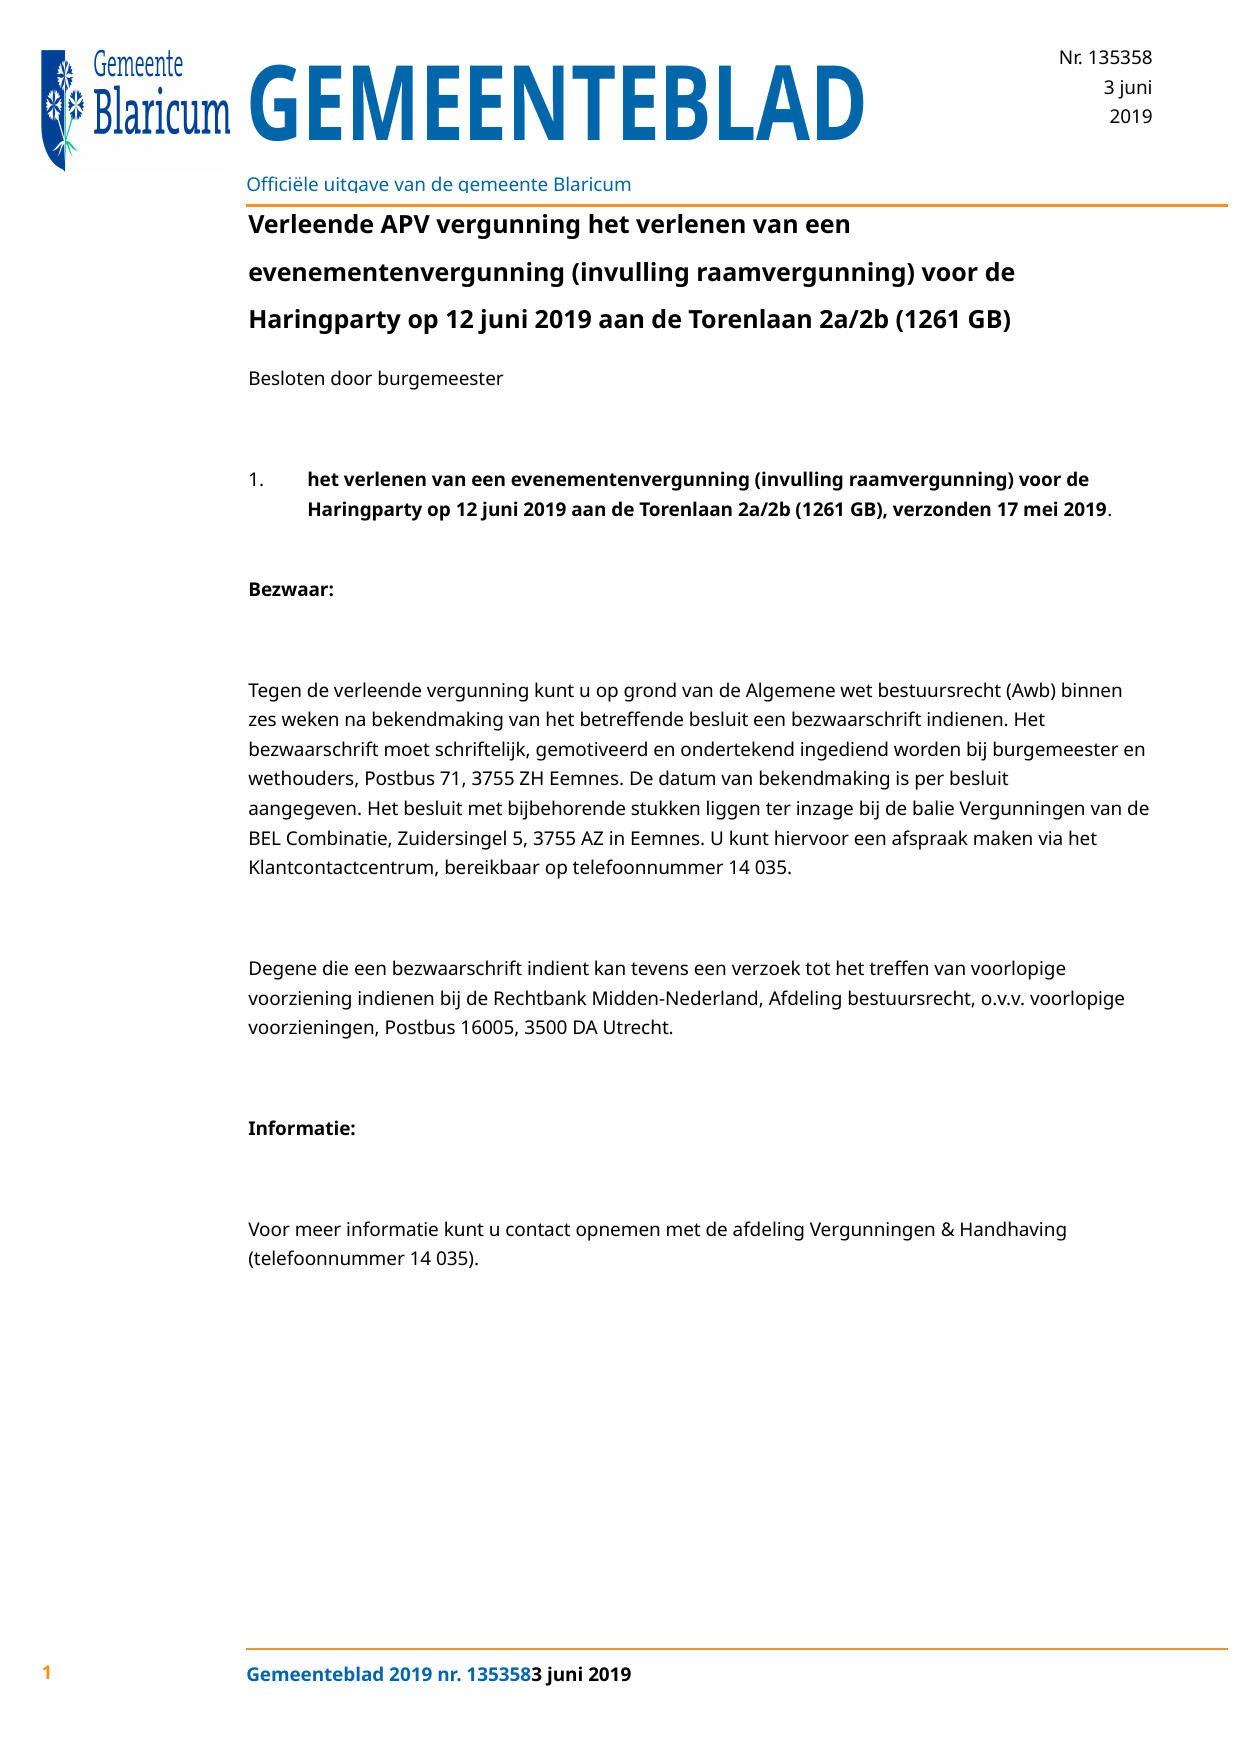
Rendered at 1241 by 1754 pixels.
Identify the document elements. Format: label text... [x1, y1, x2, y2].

text Besloten door burgemeester [248, 366, 1152, 391]
list het verlenen van een evenementenvergunning (invulling raamvergunning) voor de Haringparty op 12 juni 2019 aan de Torenlaan 2a/2b (1261 GB), verzonden 17 mei 2019. [248, 466, 1152, 522]
text Bezwaar: [248, 576, 1152, 602]
picture [41, 47, 231, 172]
text Degene die een bezwaarschrift indient kan tevens een verzoek tot het treffen van voorlopige voorziening indienen bij de Rechtbank Midden-Nederland, Afdeling bestuursrecht, o.v.v. voorlopige voorzieningen, Postbus 16005, 3500 DA Utrecht. [248, 955, 1152, 1040]
text Tegen de verleende vergunning kunt u op grond van de Algemene wet bestuursrecht (Awb) binnen zes weken na bekendmaking van het betreffende besluit een bezwaarschrift indienen. Het bezwaarschrift moet schriftelijk, gemotiveerd en ondertekend ingediend worden bij burgemeester en wethouders, Postbus 71, 3755 ZH Eemnes. De datum van bekendmaking is per besluit aangegeven. Het besluit met bijbehorende stukken liggen ter inzage bij de balie Vergunningen van de BEL Combinatie, Zuidersingel 5, 3755 AZ in Eemnes. U kunt hiervoor een afspraak maken via het Klantcontactcentrum, bereikbaar op telefoonnummer 14 035. [248, 677, 1152, 880]
text Verleende APV vergunning het verlenen van een evenementenvergunning (invulling raamvergunning) voor de Haringparty op 12 juni 2019 aan de Torenlaan 2a/2b (1261 GB) [248, 207, 1152, 336]
text Informatie: [248, 1115, 1152, 1141]
text Voor meer informatie kunt u contact opnemen met de afdeling Vergunningen & Handhaving (telefoonnummer 14 035). [248, 1216, 1152, 1271]
